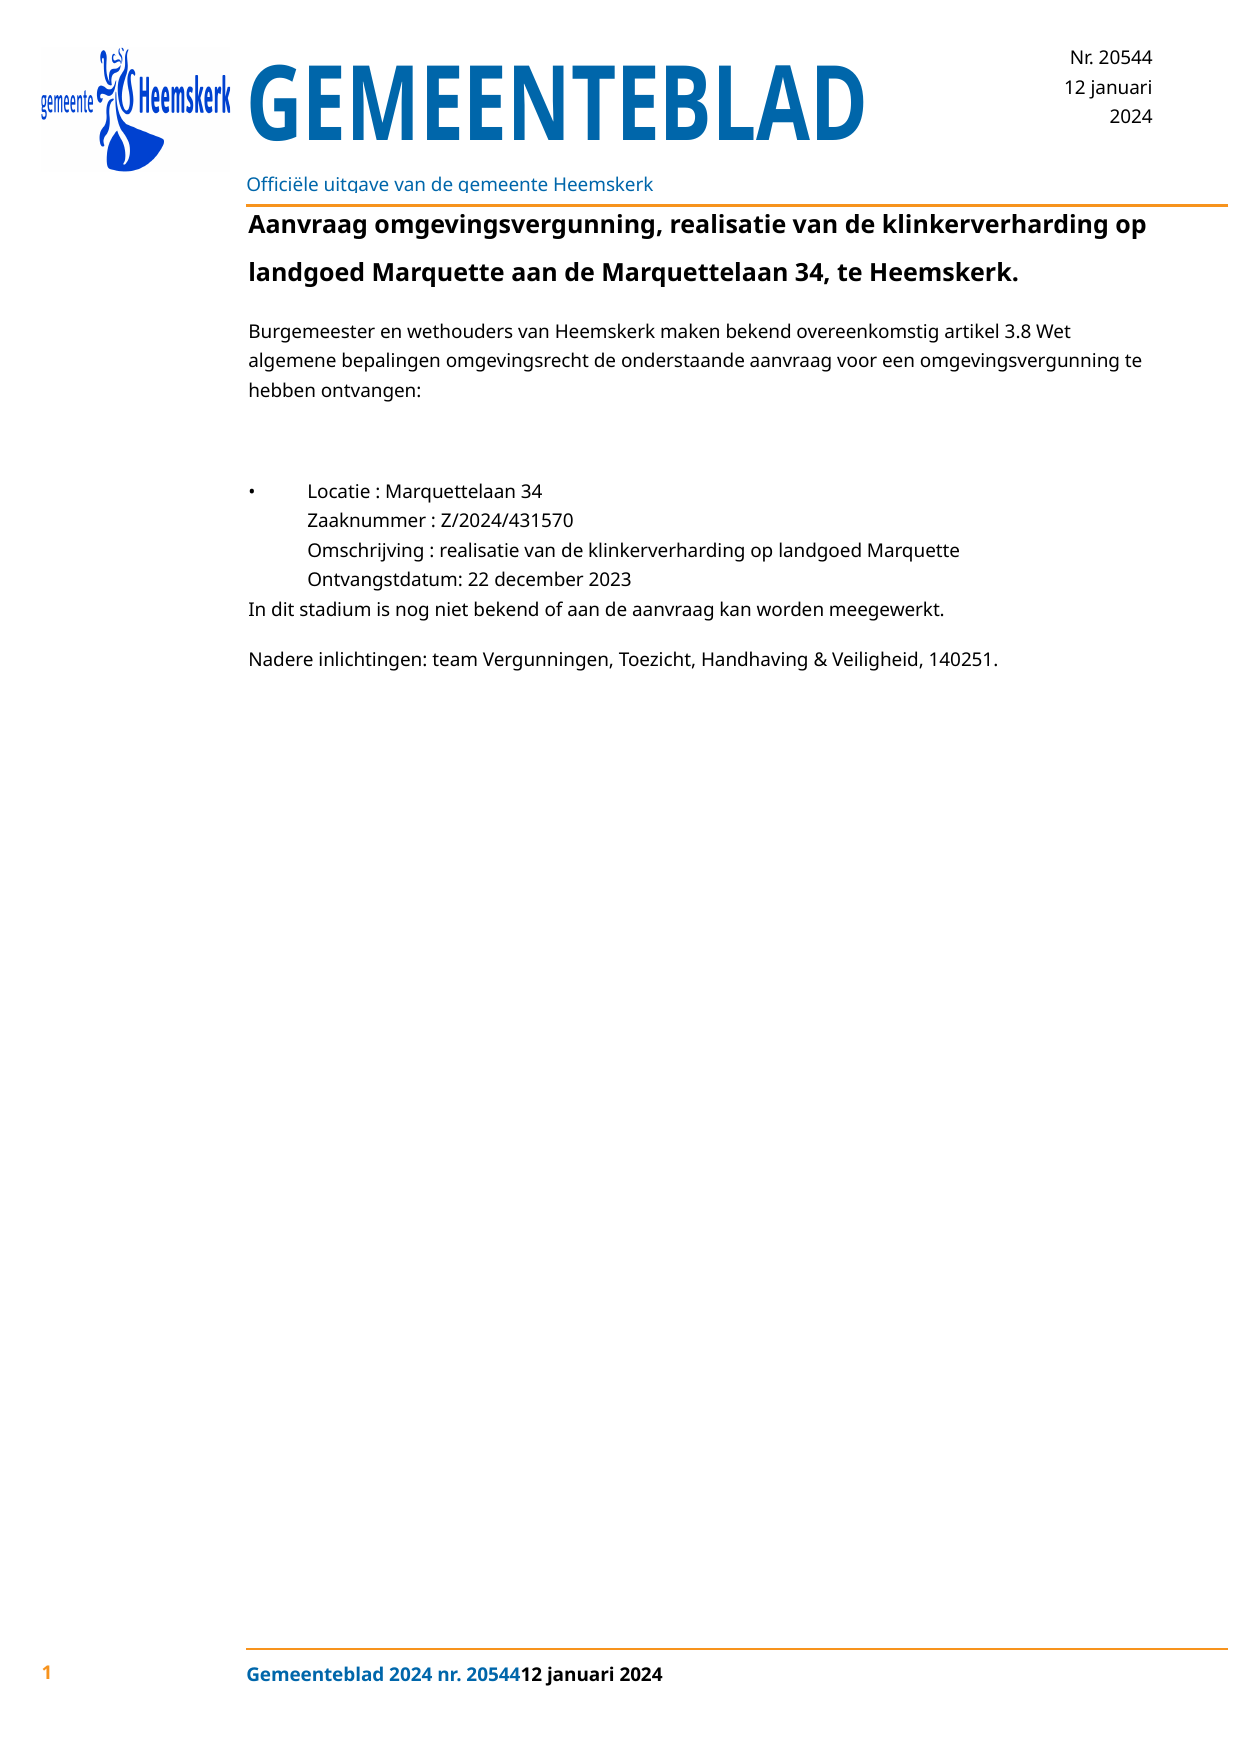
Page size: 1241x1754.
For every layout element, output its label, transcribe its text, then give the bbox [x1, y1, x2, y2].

text Burgemeester en wethouders van Heemskerk maken bekend overeenkomstig artikel 3.8 Wet algemene bepalingen omgevingsrecht de onderstaande aanvraag voor een omgevingsvergunning te hebben ontvangen: [248, 318, 1152, 403]
text In dit stadium is nog niet bekend of aan de aanvraag kan worden meegewerkt. [248, 596, 1152, 622]
list Ontvangstdatum: 22 december 2023 [248, 567, 1152, 592]
text Aanvraag omgevingsvergunning, realisatie van de klinkerverharding op landgoed Marquette aan de Marquettelaan 34, te Heemskerk. [248, 207, 1152, 288]
list Omschrijving : realisatie van de klinkerverharding op landgoed Marquette [248, 537, 1152, 563]
picture [41, 47, 231, 172]
list Zaaknummer : Z/2024/431570 [248, 507, 1152, 533]
list Locatie : Marquettelaan 34 [248, 478, 1152, 504]
text Nadere inlichtingen: team Vergunningen, Toezicht, Handhaving & Veiligheid, 140251. [248, 647, 1152, 672]
